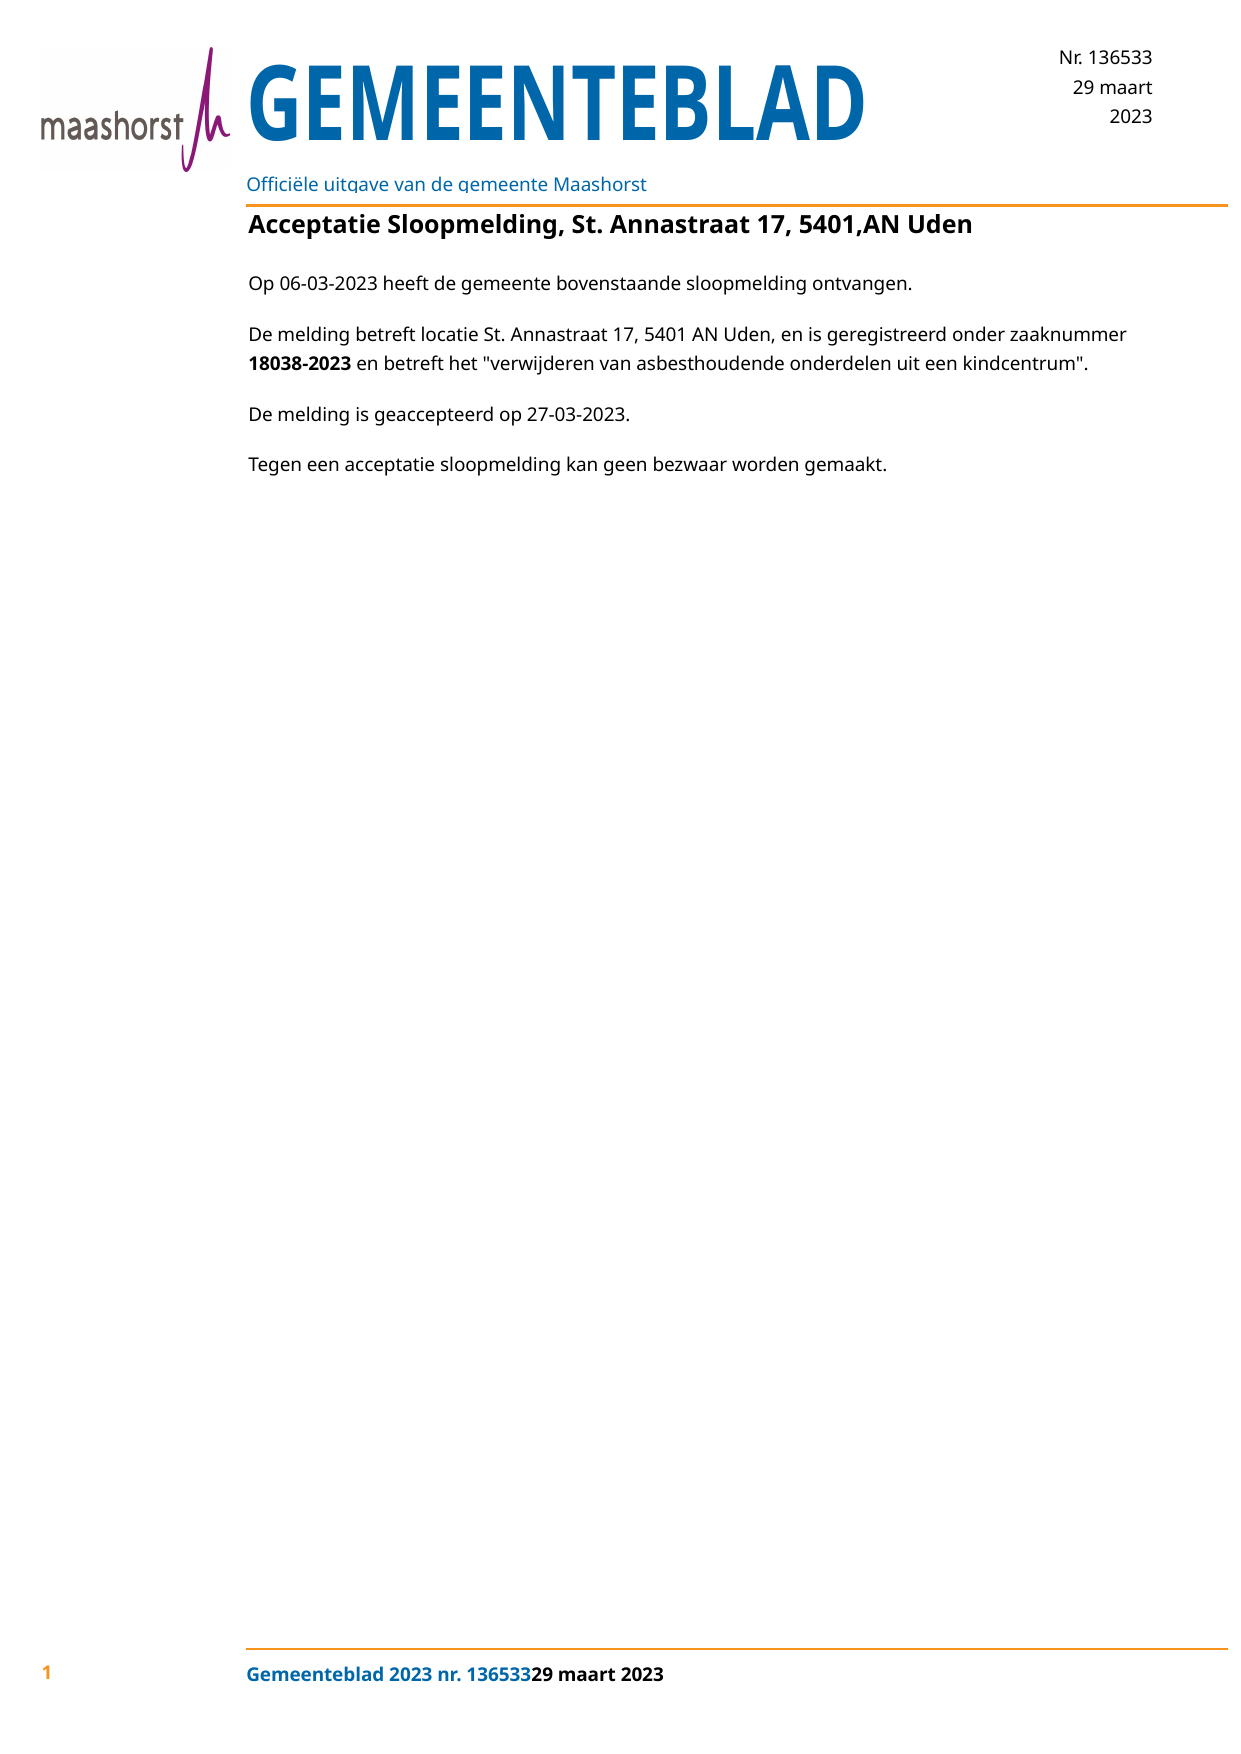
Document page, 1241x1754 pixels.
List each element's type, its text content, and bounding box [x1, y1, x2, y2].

text Tegen een acceptatie sloopmelding kan geen bezwaar worden gemaakt. [248, 451, 1152, 477]
text De melding is geaccepteerd op 27-03-2023. [248, 401, 1152, 426]
text Op 06-03-2023 heeft de gemeente bovenstaande sloopmelding ontvangen. [248, 270, 1152, 296]
text Acceptatie Sloopmelding, St. Annastraat 17, 5401,AN Uden [248, 207, 1152, 241]
text De melding betreft locatie St. Annastraat 17, 5401 AN Uden, en is geregistreerd onder zaaknummer 18038-2023 en betreft het "verwijderen van asbesthoudende onderdelen uit een kindcentrum". [248, 321, 1152, 376]
picture [41, 47, 231, 172]
